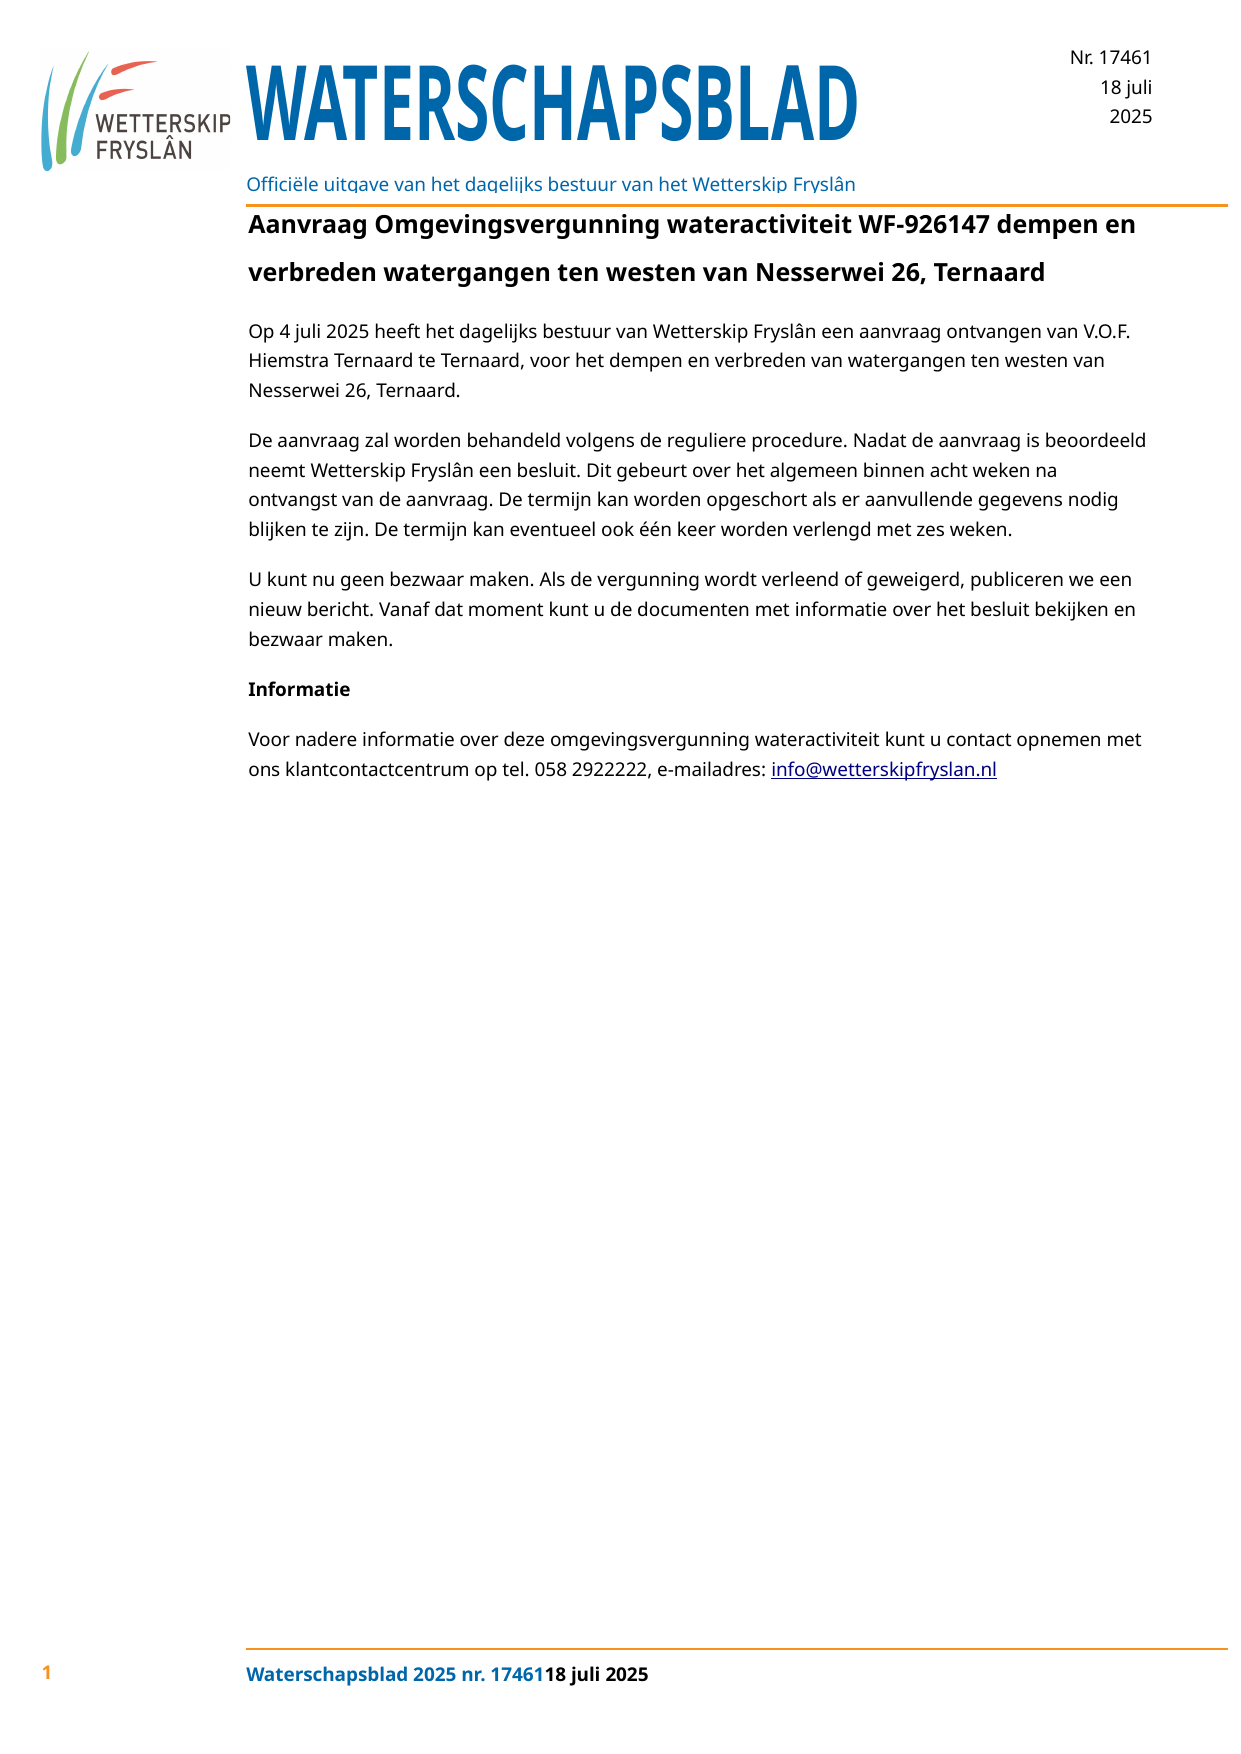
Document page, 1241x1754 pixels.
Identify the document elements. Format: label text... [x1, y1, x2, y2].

text Aanvraag Omgevingsvergunning wateractiviteit WF-926147 dempen en verbreden watergangen ten westen van Nesserwei 26, Ternaard [248, 207, 1152, 288]
text Voor nadere informatie over deze omgevingsvergunning wateractiviteit kunt u contact opnemen met ons klantcontactcentrum op tel. 058 2922222, e-mailadres: info@wetterskipfryslan.nl [248, 727, 1152, 782]
text De aanvraag zal worden behandeld volgens de reguliere procedure. Nadat de aanvraag is beoordeeld neemt Wetterskip Fryslân een besluit. Dit gebeurt over het algemeen binnen acht weken na ontvangst van de aanvraag. De termijn kan worden opgeschort als er aanvullende gegevens nodig blijken te zijn. De termijn kan eventueel ook één keer worden verlengd met zes weken. [248, 427, 1152, 542]
text Op 4 juli 2025 heeft het dagelijks bestuur van Wetterskip Fryslân een aanvraag ontvangen van V.O.F. Hiemstra Ternaard te Ternaard, voor het dempen en verbreden van watergangen ten westen van Nesserwei 26, Ternaard. [248, 318, 1152, 403]
text Informatie [248, 676, 1152, 702]
text U kunt nu geen bezwaar maken. Als de vergunning wordt verleend of geweigerd, publiceren we een nieuw bericht. Vanaf dat moment kunt u de documenten met informatie over het besluit bekijken en bezwaar maken. [248, 567, 1152, 652]
picture [41, 47, 231, 172]
